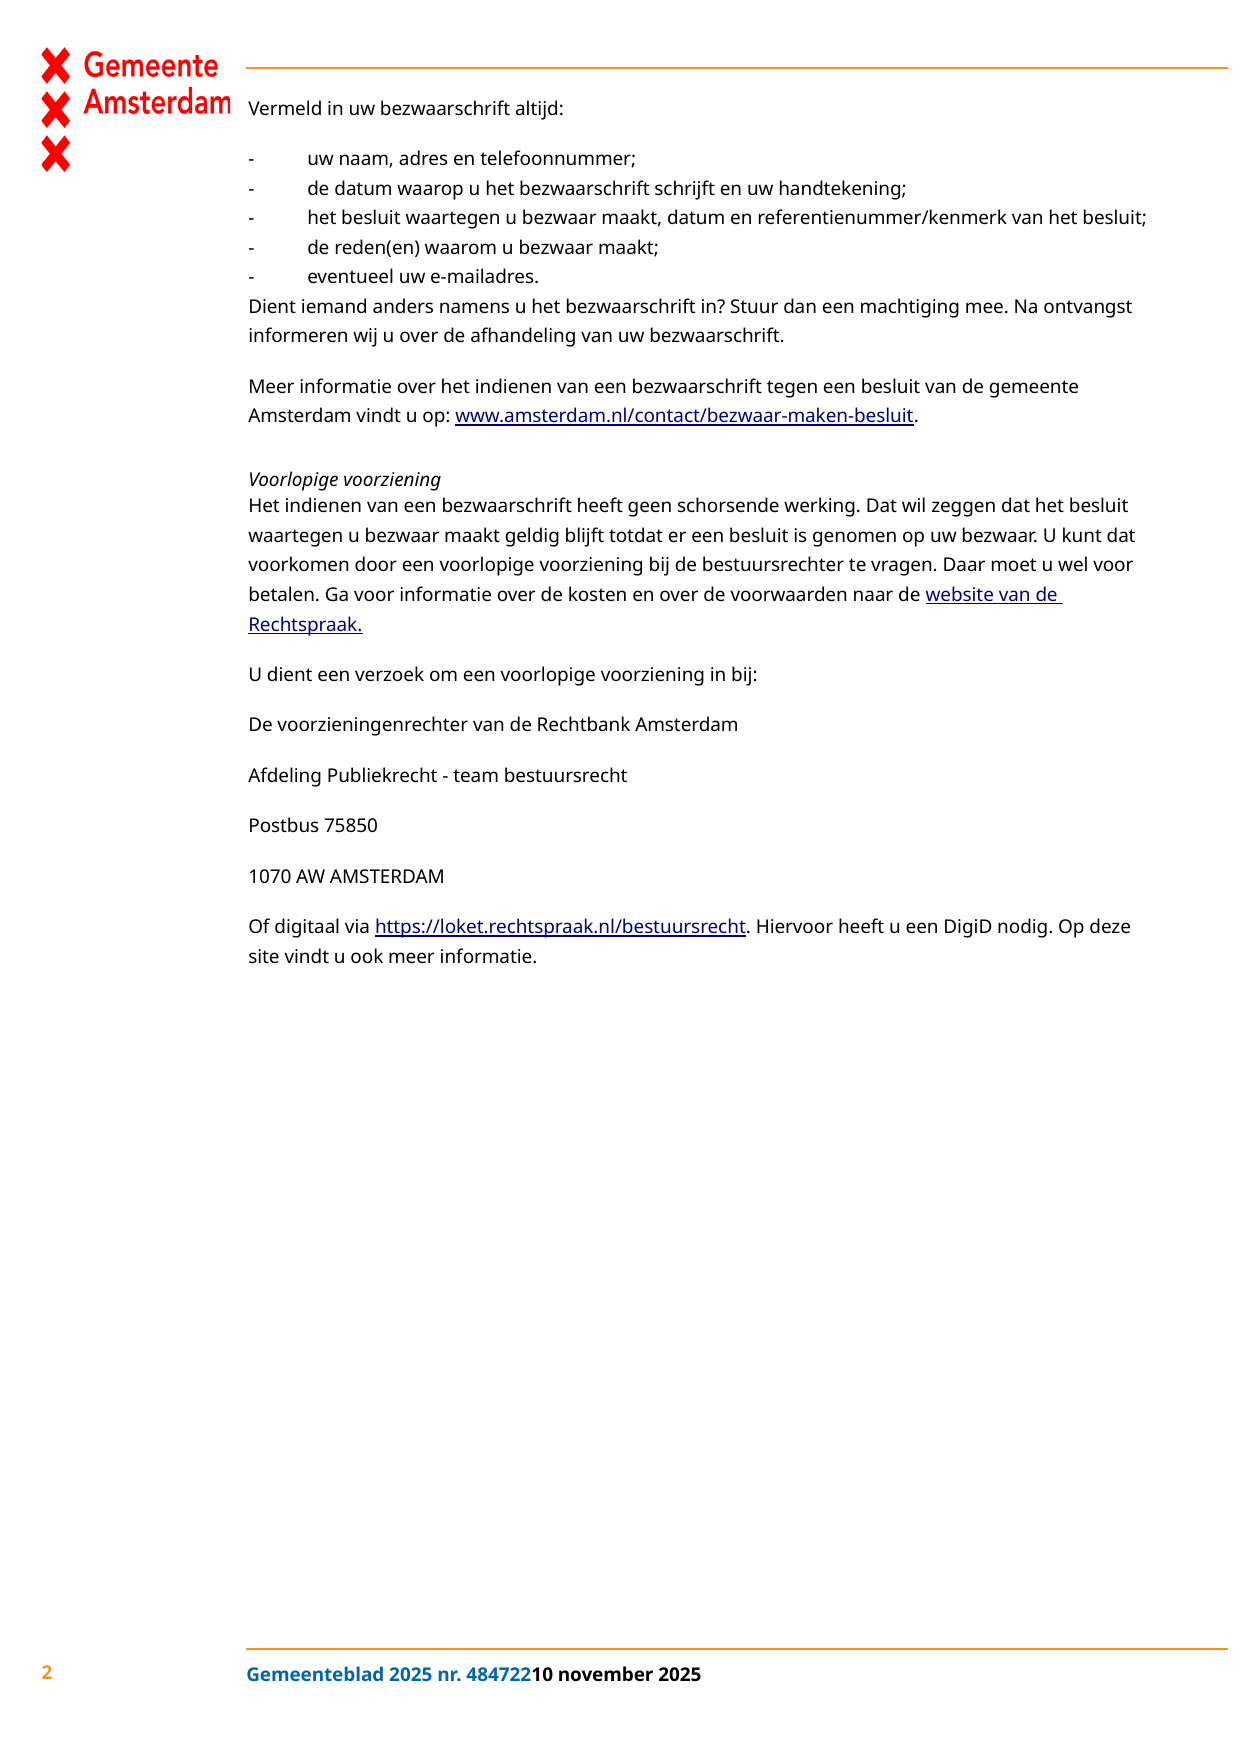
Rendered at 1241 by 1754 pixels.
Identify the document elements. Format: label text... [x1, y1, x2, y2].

text Voorlopige voorziening [248, 467, 1152, 492]
picture [41, 47, 231, 172]
list uw naam, adres en telefoonnummer; [248, 145, 1152, 171]
text Postbus 75850 [248, 812, 1152, 838]
text Het indienen van een bezwaarschrift heeft geen schorsende werking. Dat wil zeggen dat het besluit waartegen u bezwaar maakt geldig blijft totdat er een besluit is genomen op uw bezwaar. U kunt dat voorkomen door een voorlopige voorziening bij de bestuursrechter te vragen. Daar moet u wel voor betalen. Ga voor informatie over de kosten en over de voorwaarden naar de website van de Rechtspraak. [248, 492, 1152, 636]
text De voorzieningenrechter van de Rechtbank Amsterdam [248, 712, 1152, 737]
list het besluit waartegen u bezwaar maakt, datum en referentienummer/kenmerk van het besluit; [248, 204, 1152, 230]
list eventueel uw e-mailadres. [248, 263, 1152, 289]
text Meer informatie over het indienen van een bezwaarschrift tegen een besluit van de gemeente Amsterdam vindt u op: www.amsterdam.nl/contact/bezwaar-maken-besluit. [248, 373, 1152, 428]
list de reden(en) waarom u bezwaar maakt; [248, 234, 1152, 260]
text Vermeld in uw bezwaarschrift altijd: [248, 95, 1152, 121]
text Of digitaal via https://loket.rechtspraak.nl/bestuursrecht. Hiervoor heeft u een DigiD nodig. Op deze site vindt u ook meer informatie. [248, 913, 1152, 968]
text Afdeling Publiekrecht - team bestuursrecht [248, 762, 1152, 788]
list de datum waarop u het bezwaarschrift schrijft en uw handtekening; [248, 175, 1152, 201]
text Dient iemand anders namens u het bezwaarschrift in? Stuur dan een machtiging mee. Na ontvangst informeren wij u over de afhandeling van uw bezwaarschrift. [248, 293, 1152, 348]
text U dient een verzoek om een voorlopige voorziening in bij: [248, 661, 1152, 687]
text 1070 AW AMSTERDAM [248, 863, 1152, 888]
